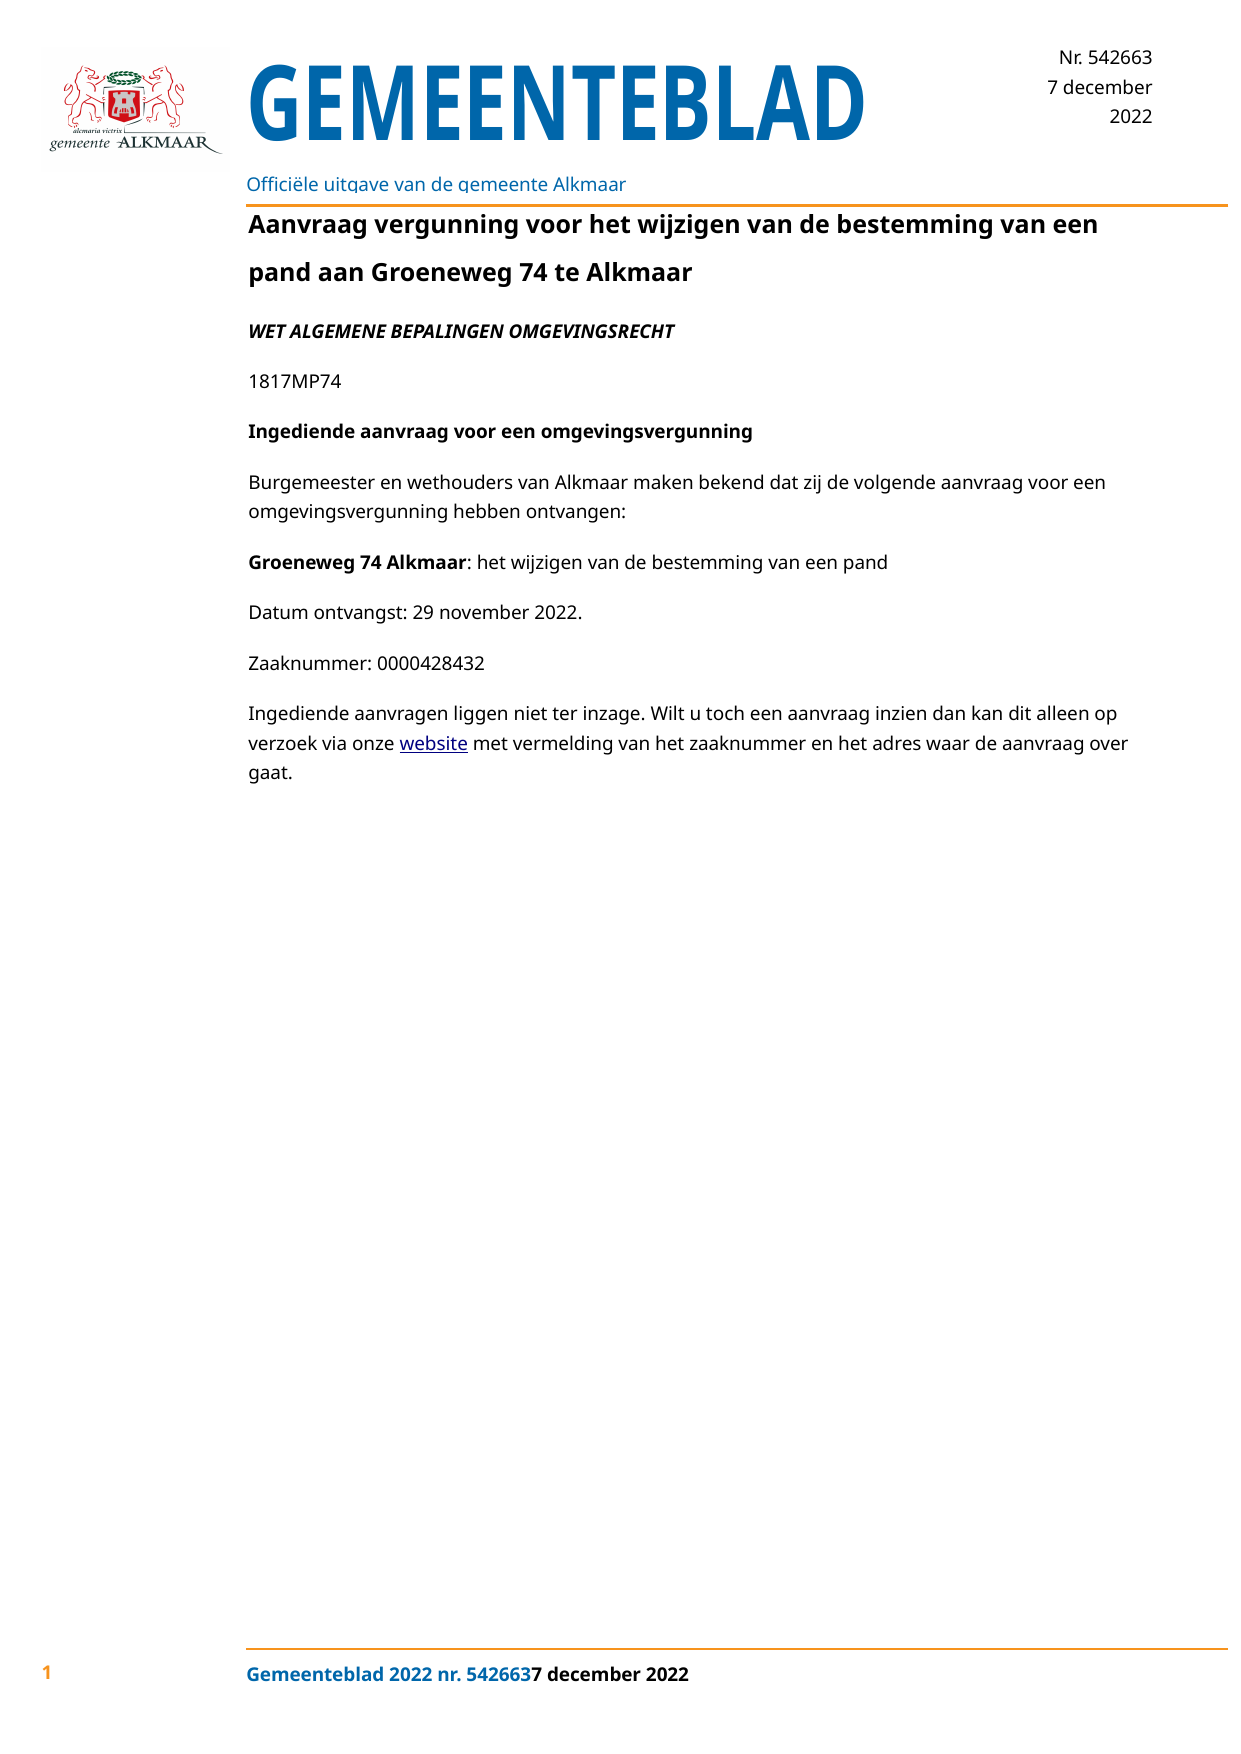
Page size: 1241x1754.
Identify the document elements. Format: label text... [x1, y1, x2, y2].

text Ingediende aanvragen liggen niet ter inzage. Wilt u toch een aanvraag inzien dan kan dit alleen op verzoek via onze website met vermelding van het zaaknummer en het adres waar de aanvraag over gaat. [248, 700, 1152, 785]
text Datum ontvangst: 29 november 2022. [248, 599, 1152, 625]
text Ingediende aanvraag voor een omgevingsvergunning [248, 419, 1152, 444]
text Burgemeester en wethouders van Alkmaar maken bekend dat zij de volgende aanvraag voor een omgevingsvergunning hebben ontvangen: [248, 469, 1152, 524]
text Zaaknummer: 0000428432 [248, 650, 1152, 676]
text Aanvraag vergunning voor het wijzigen van de bestemming van een pand aan Groeneweg 74 te Alkmaar [248, 207, 1152, 288]
text WET ALGEMENE BEPALINGEN OMGEVINGSRECHT [248, 318, 1152, 344]
text Groeneweg 74 Alkmaar: het wijzigen van de bestemming van een pand [248, 549, 1152, 575]
text 1817MP74 [248, 368, 1152, 394]
picture [41, 47, 231, 172]
